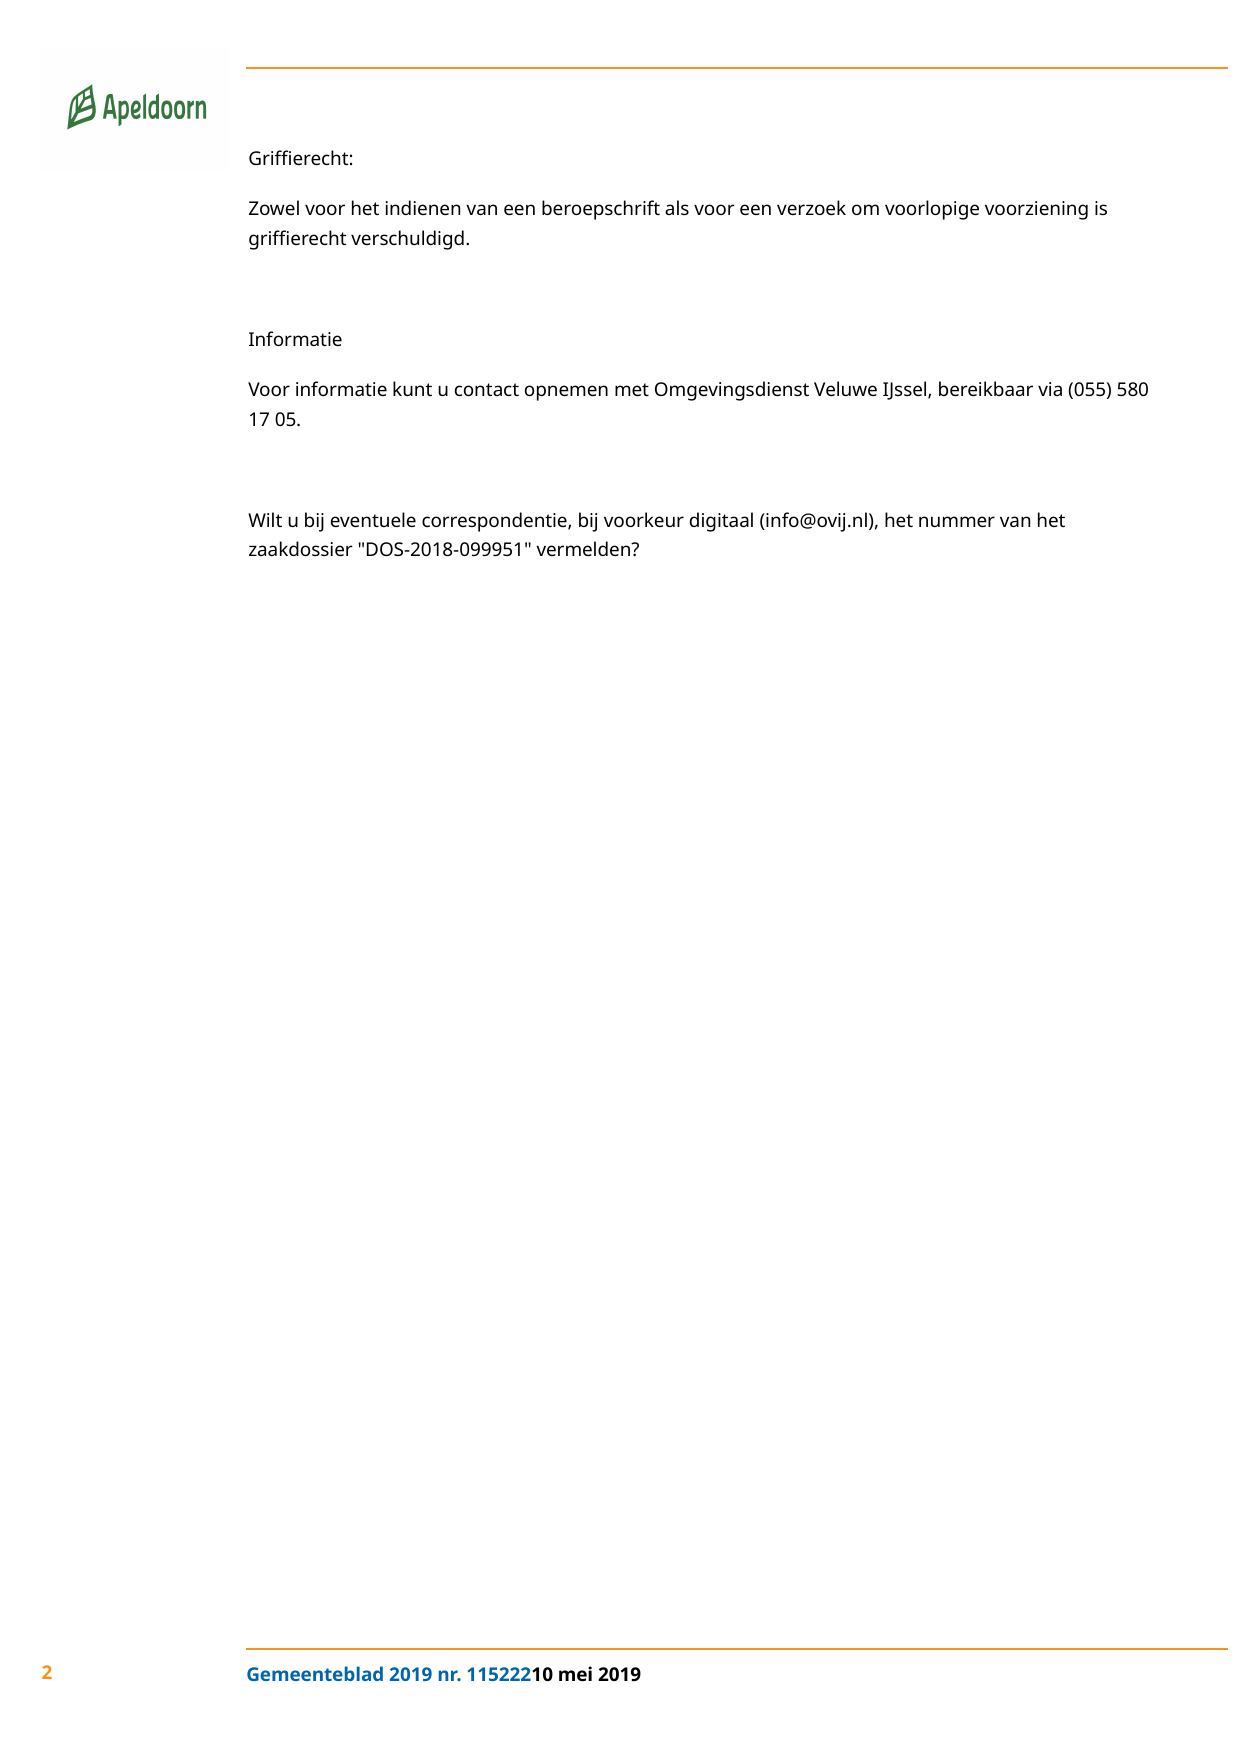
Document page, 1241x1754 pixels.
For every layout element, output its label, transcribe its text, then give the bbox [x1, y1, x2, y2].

text Wilt u bij eventuele correspondentie, bij voorkeur digitaal (info@ovij.nl), het nummer van het zaakdossier "DOS-2018-099951" vermelden? [248, 507, 1152, 562]
picture [41, 47, 231, 172]
text Zowel voor het indienen van een beroepschrift als voor een verzoek om voorlopige voorziening is griffierecht verschuldigd. [248, 196, 1152, 251]
text Voor informatie kunt u contact opnemen met Omgevingsdienst Veluwe IJssel, bereikbaar via (055) 580 17 05. [248, 376, 1152, 432]
text Griffierecht: [248, 145, 1152, 171]
text Informatie [248, 326, 1152, 352]
